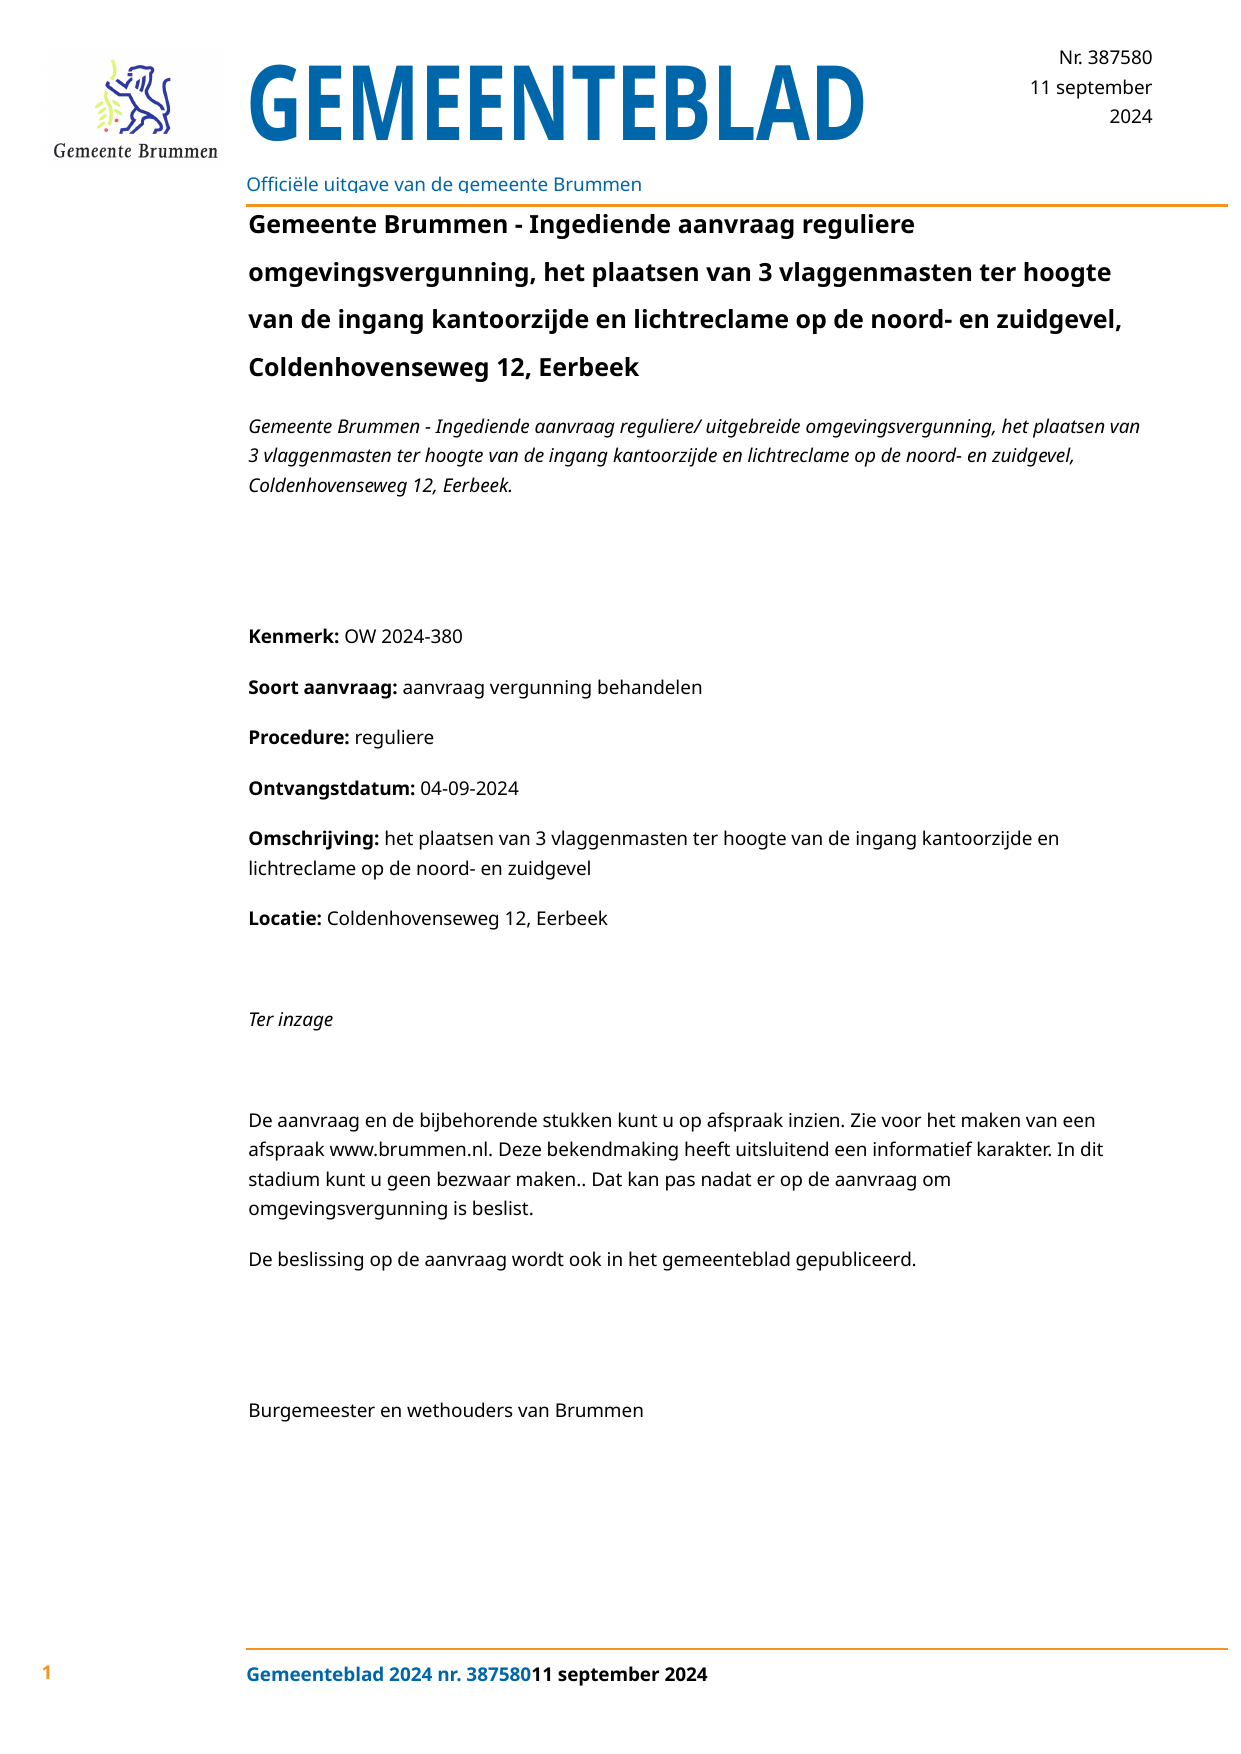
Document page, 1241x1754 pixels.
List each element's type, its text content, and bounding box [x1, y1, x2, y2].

text Omschrijving: het plaatsen van 3 vlaggenmasten ter hoogte van de ingang kantoorzijde en lichtreclame op de noord- en zuidgevel [248, 825, 1152, 881]
text Ter inzage [248, 1006, 1152, 1032]
text Ontvangstdatum: 04-09-2024 [248, 775, 1152, 801]
text Kenmerk: OW 2024-380 [248, 623, 1152, 649]
text Gemeente Brummen - Ingediende aanvraag reguliere omgevingsvergunning, het plaatsen van 3 vlaggenmasten ter hoogte van de ingang kantoorzijde en lichtreclame op de noord- en zuidgevel, Coldenhovenseweg 12, Eerbeek [248, 207, 1152, 384]
text Procedure: reguliere [248, 724, 1152, 750]
text De aanvraag en de bijbehorende stukken kunt u op afspraak inzien. Zie voor het maken van een afspraak www.brummen.nl. Deze bekendmaking heeft uitsluitend een informatief karakter. In dit stadium kunt u geen bezwaar maken.. Dat kan pas nadat er op de aanvraag om omgevingsvergunning is beslist. [248, 1107, 1152, 1221]
text De beslissing op de aanvraag wordt ook in het gemeenteblad gepubliceerd. [248, 1246, 1152, 1272]
text Burgemeester en wethouders van Brummen [248, 1397, 1152, 1423]
text Soort aanvraag: aanvraag vergunning behandelen [248, 674, 1152, 700]
picture [41, 47, 231, 172]
text Gemeente Brummen - Ingediende aanvraag reguliere/ uitgebreide omgevingsvergunning, het plaatsen van 3 vlaggenmasten ter hoogte van de ingang kantoorzijde en lichtreclame op de noord- en zuidgevel, Coldenhovenseweg 12, Eerbeek. [248, 413, 1152, 498]
text Locatie: Coldenhovenseweg 12, Eerbeek [248, 905, 1152, 931]
